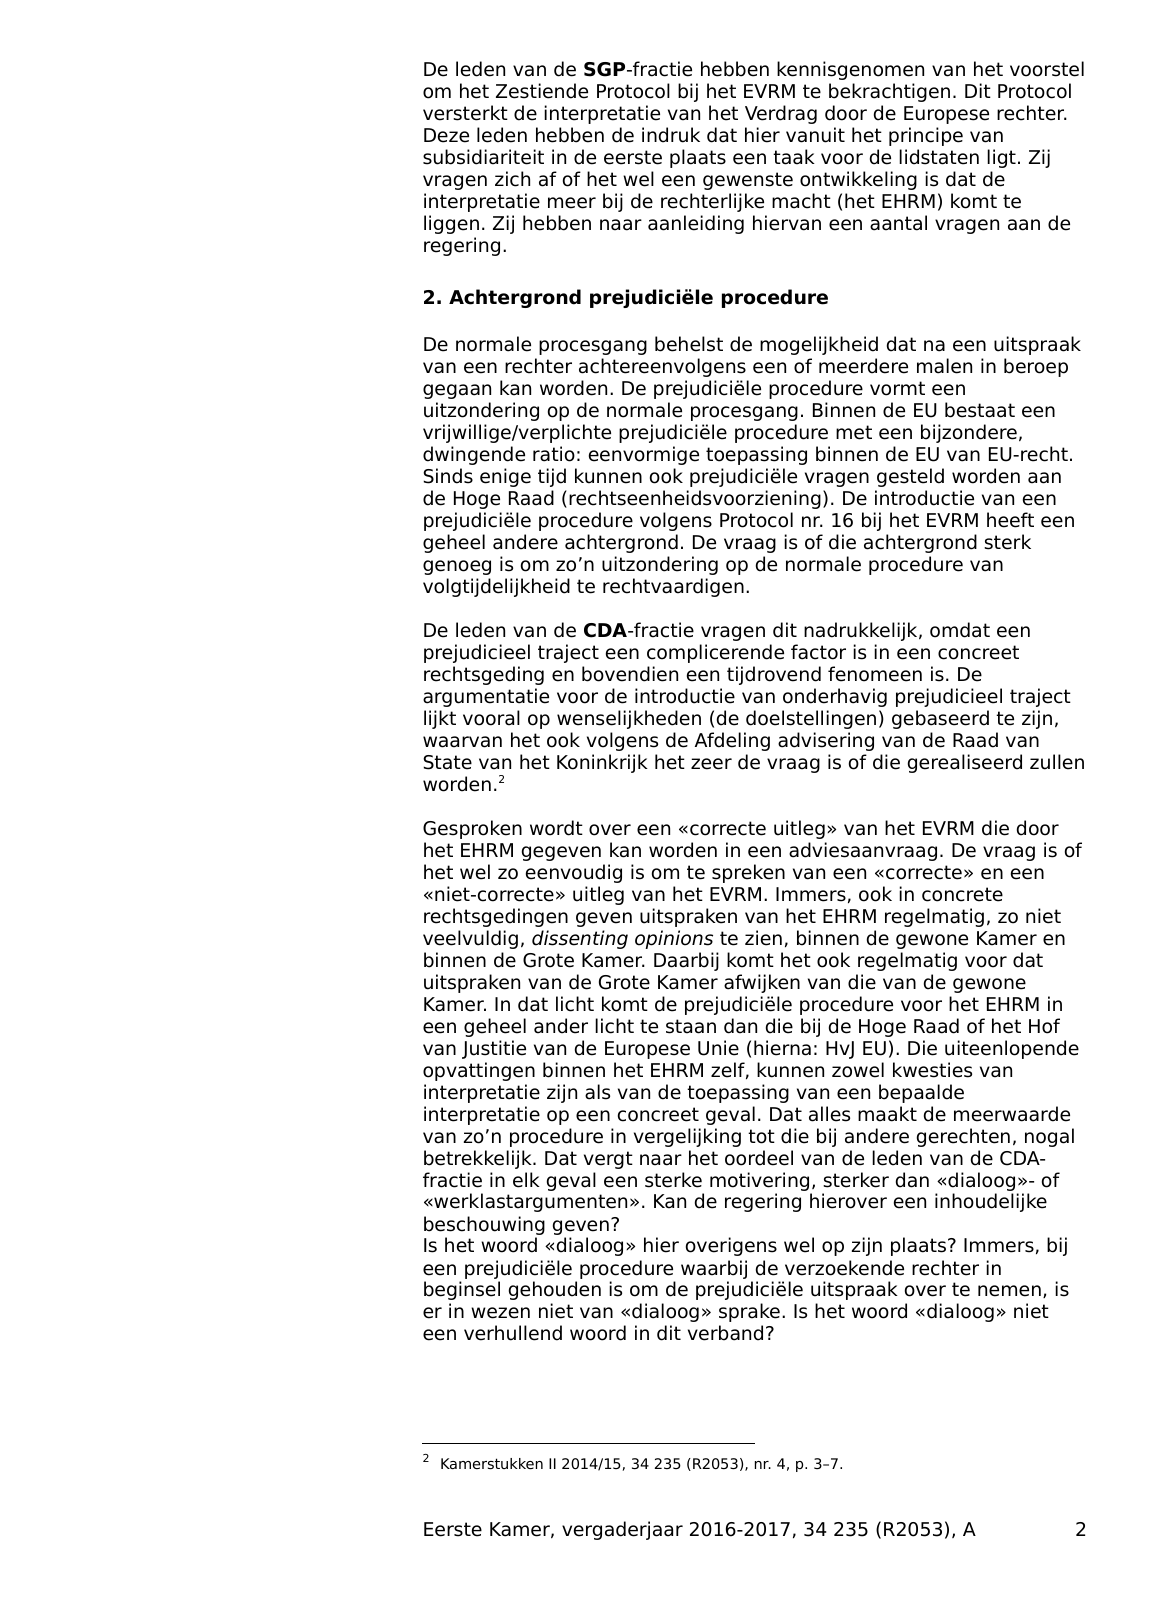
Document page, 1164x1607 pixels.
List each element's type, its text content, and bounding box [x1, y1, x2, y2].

text Kamerstukken II 2014/15, 34 235 (R2053), nr. 4, p. 3–7. [422, 1452, 1087, 1474]
text De normale procesgang behelst de mogelijkheid dat na een uitspraak van een rechter achtereenvolgens een of meerdere malen in beroep gegaan kan worden. De prejudiciële procedure vormt een uitzondering op de normale procesgang. Binnen de EU bestaat een vrijwillige/verplichte prejudiciële procedure met een bijzondere, dwingende ratio: eenvormige toepassing binnen de EU van EU-recht. Sinds enige tijd kunnen ook prejudiciële vragen gesteld worden aan de Hoge Raad (rechtseenheidsvoorziening). De introductie van een prejudiciële procedure volgens Protocol nr. 16 bij het EVRM heeft een geheel andere achtergrond. De vraag is of die achtergrond sterk genoeg is om zo’n uitzondering op de normale procedure van volgtijdelijkheid te rechtvaardigen. [422, 334, 1087, 598]
text Gesproken wordt over een «correcte uitleg» van het EVRM die door het EHRM gegeven kan worden in een adviesaanvraag. De vraag is of het wel zo eenvoudig is om te spreken van een «correcte» en een «niet-correcte» uitleg van het EVRM. Immers, ook in concrete rechtsgedingen geven uitspraken van het EHRM regelmatig, zo niet veelvuldig, dissenting opinions te zien, binnen de gewone Kamer en binnen de Grote Kamer. Daarbij komt het ook regelmatig voor dat uitspraken van de Grote Kamer afwijken van die van de gewone Kamer. In dat licht komt de prejudiciële procedure voor het EHRM in een geheel ander licht te staan dan die bij de Hoge Raad of het Hof van Justitie van de Europese Unie (hierna: HvJ EU). Die uiteenlopende opvattingen binnen het EHRM zelf, kunnen zowel kwesties van interpretatie zijn als van de toepassing van een bepaalde interpretatie op een concreet geval. Dat alles maakt de meerwaarde van zo’n procedure in vergelijking tot die bij andere gerechten, nogal betrekkelijk. Dat vergt naar het oordeel van de leden van de CDA-fractie in elk geval een sterke motivering, sterker dan «dialoog»- of «werklastargumenten». Kan de regering hierover een inhoudelijke beschouwing geven? [422, 818, 1087, 1235]
text De leden van de CDA-fractie vragen dit nadrukkelijk, omdat een prejudicieel traject een complicerende factor is in een concreet rechtsgeding en bovendien een tijdrovend fenomeen is. De argumentatie voor de introductie van onderhavig prejudicieel traject lijkt vooral op wenselijkheden (de doelstellingen) gebaseerd te zijn, waarvan het ook volgens de Afdeling advisering van de Raad van State van het Koninkrijk het zeer de vraag is of die gerealiseerd zullen worden. [422, 620, 1087, 796]
subtitle 2. Achtergrond prejudiciële procedure [422, 287, 1087, 309]
text Is het woord «dialoog» hier overigens wel op zijn plaats? Immers, bij een prejudiciële procedure waarbij de verzoekende rechter in beginsel gehouden is om de prejudiciële uitspraak over te nemen, is er in wezen niet van «dialoog» sprake. Is het woord «dialoog» niet een verhullend woord in dit verband? [422, 1235, 1087, 1345]
text De leden van de SGP-fractie hebben kennisgenomen van het voorstel om het Zestiende Protocol bij het EVRM te bekrachtigen. Dit Protocol versterkt de interpretatie van het Verdrag door de Europese rechter. Deze leden hebben de indruk dat hier vanuit het principe van subsidiariteit in de eerste plaats een taak voor de lidstaten ligt. Zij vragen zich af of het wel een gewenste ontwikkeling is dat de interpretatie meer bij de rechterlijke macht (het EHRM) komt te liggen. Zij hebben naar aanleiding hiervan een aantal vragen aan de regering. [422, 59, 1087, 257]
